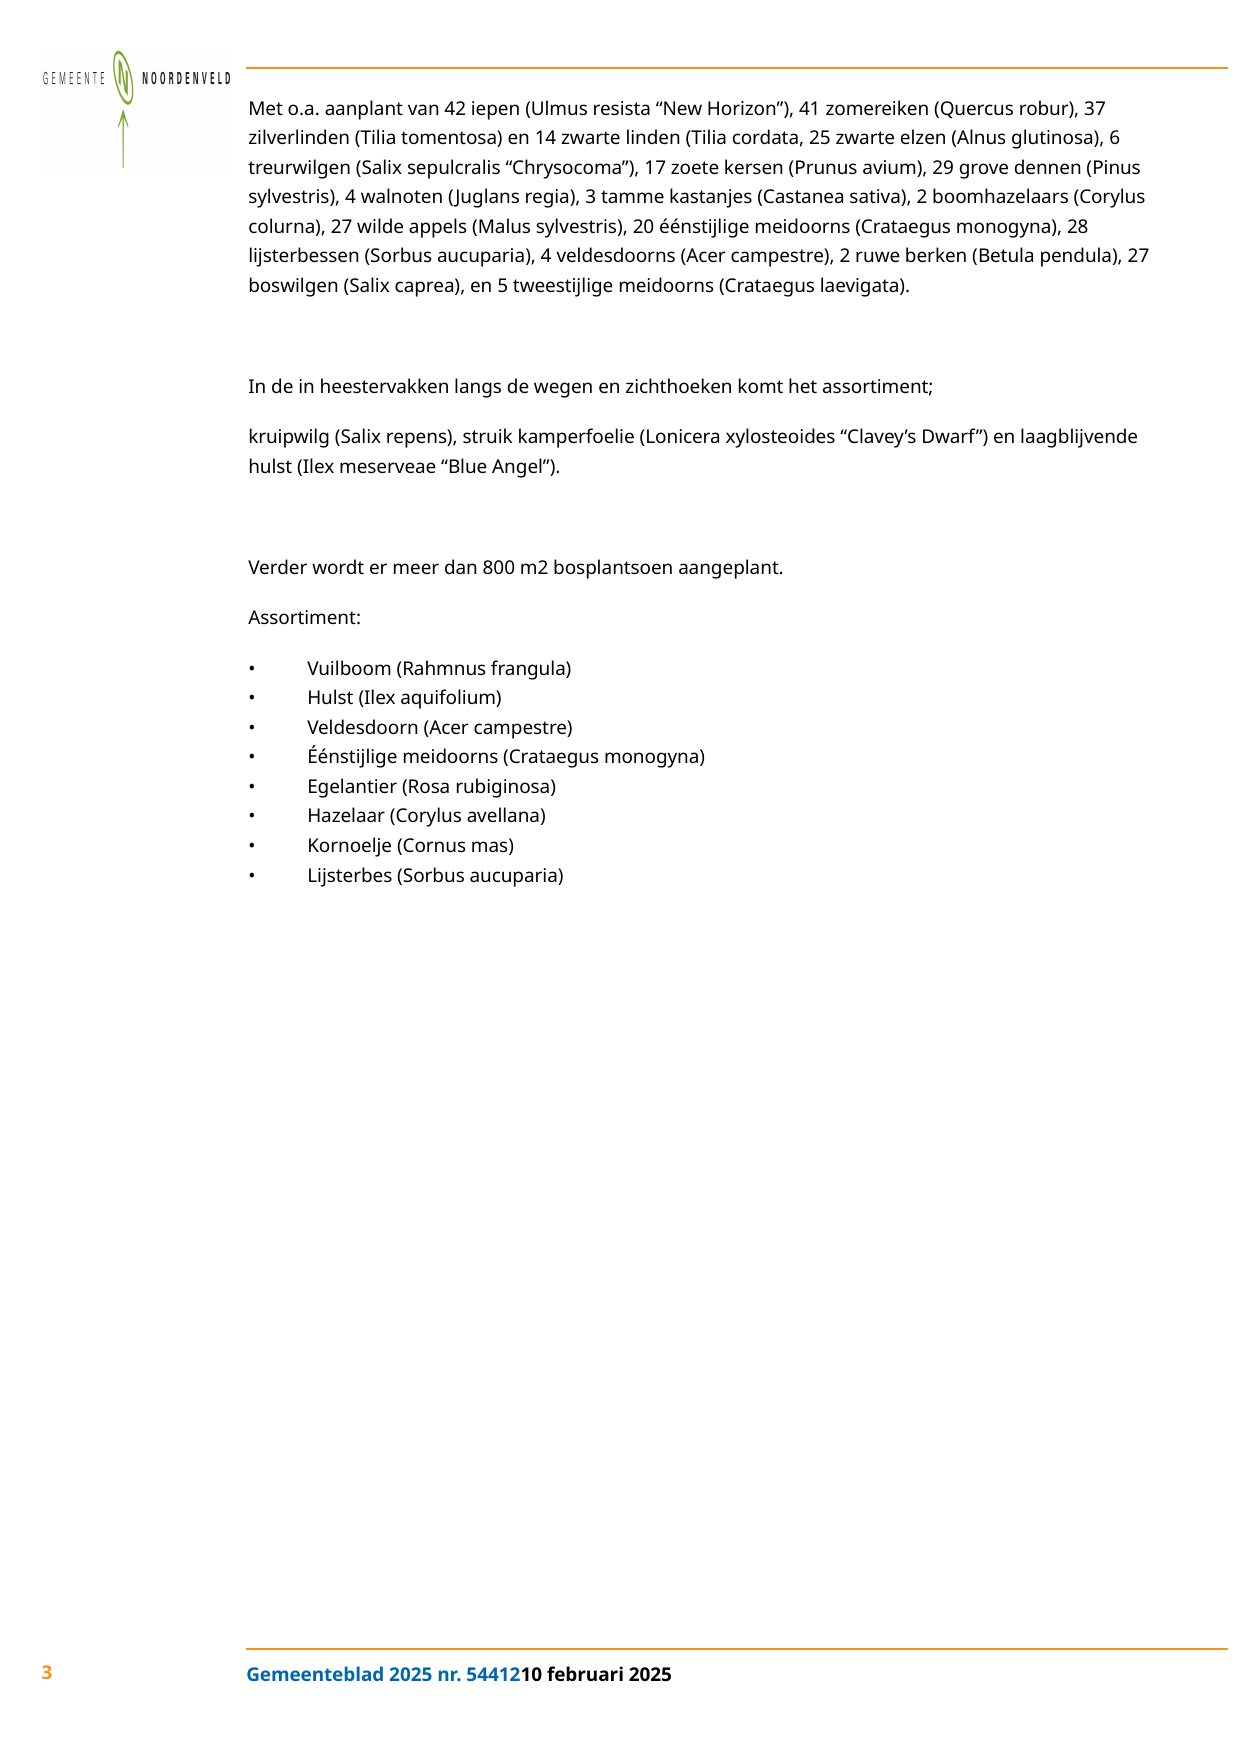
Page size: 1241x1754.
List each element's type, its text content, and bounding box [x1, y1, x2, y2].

list Hulst (Ilex aquifolium) [248, 684, 1152, 710]
text Met o.a. aanplant van 42 iepen (Ulmus resista “New Horizon”), 41 zomereiken (Quercus robur), 37 zilverlinden (Tilia tomentosa) en 14 zwarte linden (Tilia cordata, 25 zwarte elzen (Alnus glutinosa), 6 treurwilgen (Salix sepulcralis “Chrysocoma”), 17 zoete kersen (Prunus avium), 29 grove dennen (Pinus sylvestris), 4 walnoten (Juglans regia), 3 tamme kastanjes (Castanea sativa), 2 boomhazelaars (Corylus colurna), 27 wilde appels (Malus sylvestris), 20 éénstijlige meidoorns (Crataegus monogyna), 28 lijsterbessen (Sorbus aucuparia), 4 veldesdoorns (Acer campestre), 2 ruwe berken (Betula pendula), 27 boswilgen (Salix caprea), en 5 tweestijlige meidoorns (Crataegus laevigata). [248, 95, 1152, 298]
list Vuilboom (Rahmnus frangula) [248, 655, 1152, 681]
list Veldesdoorn (Acer campestre) [248, 714, 1152, 740]
list Kornoelje (Cornus mas) [248, 832, 1152, 858]
text Verder wordt er meer dan 800 m2 bosplantsoen aangeplant. [248, 554, 1152, 580]
picture [41, 47, 231, 172]
list Egelantier (Rosa rubiginosa) [248, 773, 1152, 799]
list Éénstijlige meidoorns (Crataegus monogyna) [248, 743, 1152, 769]
list Lijsterbes (Sorbus aucuparia) [248, 862, 1152, 888]
text Assortiment: [248, 604, 1152, 630]
text kruipwilg (Salix repens), struik kamperfoelie (Lonicera xylosteoides “Clavey’s Dwarf”) en laagblijvende hulst (Ilex meserveae “Blue Angel”). [248, 423, 1152, 479]
list Hazelaar (Corylus avellana) [248, 803, 1152, 828]
text In de in heestervakken langs de wegen en zichthoeken komt het assortiment; [248, 373, 1152, 399]
